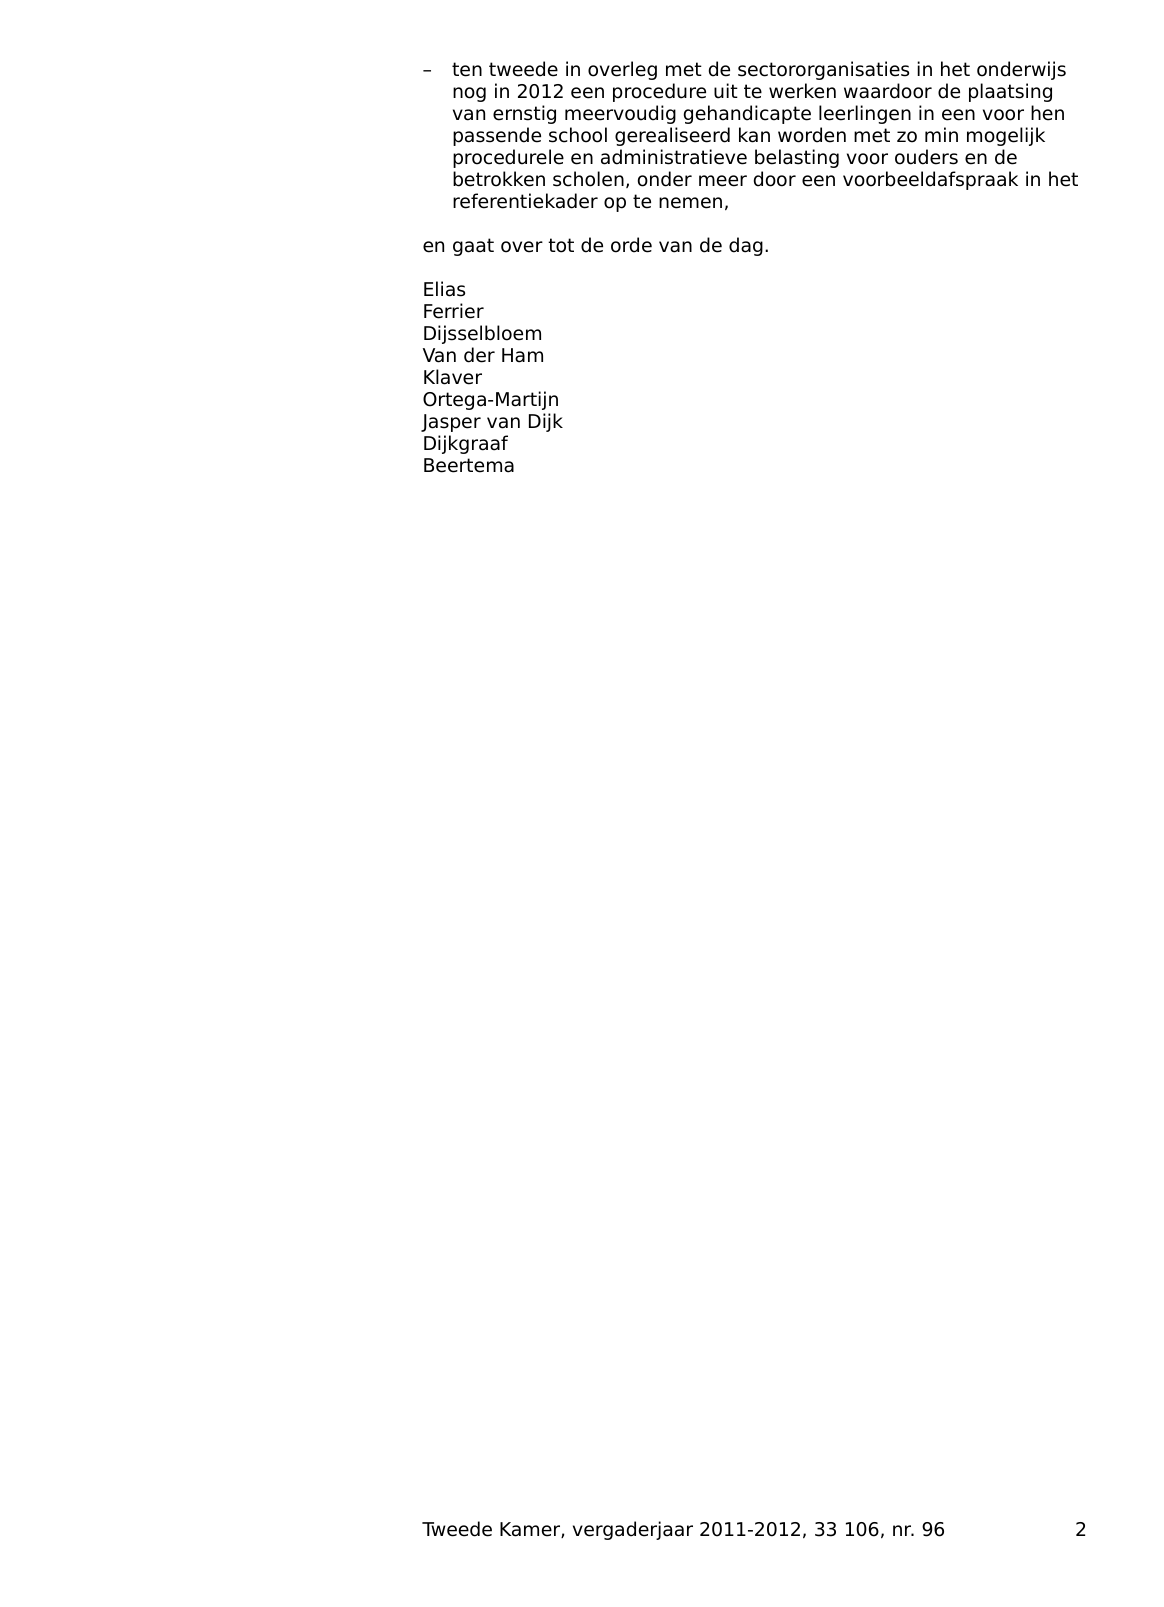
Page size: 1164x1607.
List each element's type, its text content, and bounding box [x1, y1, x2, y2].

text – ten tweede in overleg met de sectororganisaties in het onderwijs nog in 2012 een procedure uit te werken waardoor de plaatsing van ernstig meervoudig gehandicapte leerlingen in een voor hen passende school gerealiseerd kan worden met zo min mogelijk procedurele en administratieve belasting voor ouders en de betrokken scholen, onder meer door een voorbeeldafspraak in het referentiekader op te nemen, [422, 59, 1087, 213]
text Van der Ham [422, 345, 1087, 367]
text Elias [422, 279, 1087, 301]
text Dijsselbloem [422, 323, 1087, 345]
text en gaat over tot de orde van de dag. [422, 235, 1087, 257]
text Dijkgraaf [422, 433, 1087, 455]
text Jasper van Dijk [422, 411, 1087, 433]
text Ferrier [422, 301, 1087, 323]
text Ortega-Martijn [422, 389, 1087, 411]
text Beertema [422, 455, 1087, 477]
text Klaver [422, 367, 1087, 389]
